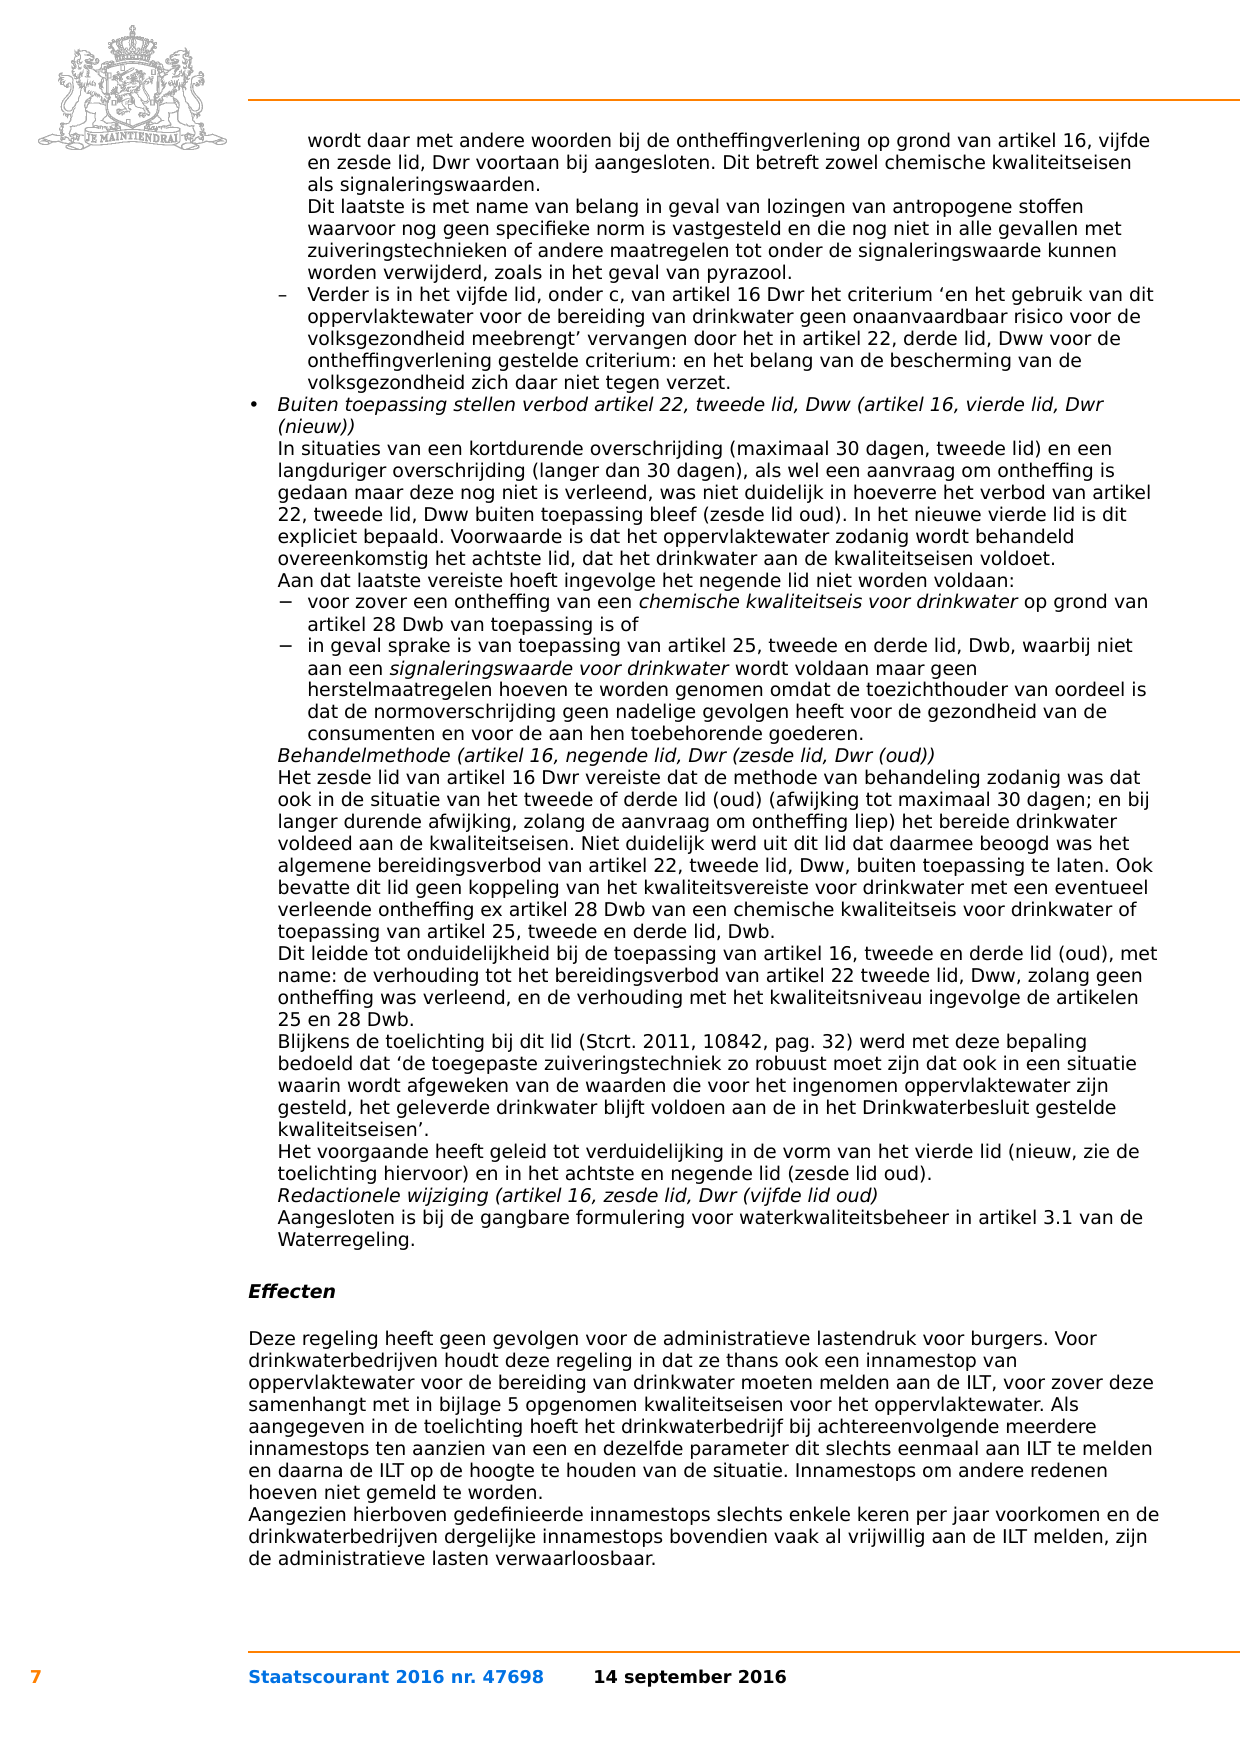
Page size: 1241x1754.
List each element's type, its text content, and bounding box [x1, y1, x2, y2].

text Het zesde lid van artikel 16 Dwr vereiste dat de methode van behandeling zodanig was dat ook in de situatie van het tweede of derde lid (oud) (afwijking tot maximaal 30 dagen; en bij langer durende afwijking, zolang de aanvraag om ontheffing liep) het bereide drinkwater voldeed aan de kwaliteitseisen. Niet duidelijk werd uit dit lid dat daarmee beoogd was het algemene bereidingsverbod van artikel 22, tweede lid, Dww, buiten toepassing te laten. Ook bevatte dit lid geen koppeling van het kwaliteitsvereiste voor drinkwater met een eventueel verleende ontheffing ex artikel 28 Dwb van een chemische kwaliteitseis voor drinkwater of toepassing van artikel 25, tweede en derde lid, Dwb. [277, 767, 1163, 943]
text Blijkens de toelichting bij dit lid (Stcrt. 2011, 10842, pag. 32) werd met deze bepaling bedoeld dat ‘de toegepaste zuiveringstechniek zo robuust moet zijn dat ook in een situatie waarin wordt afgeweken van de waarden die voor het ingenomen oppervlaktewater zijn gesteld, het geleverde drinkwater blijft voldoen aan de in het Drinkwaterbesluit gestelde kwaliteitseisen’. [277, 1031, 1163, 1141]
text Deze regeling heeft geen gevolgen voor de administratieve lastendruk voor burgers. Voor drinkwaterbedrijven houdt deze regeling in dat ze thans ook een innamestop van oppervlaktewater voor de bereiding van drinkwater moeten melden aan de ILT, voor zover deze samenhangt met in bijlage 5 opgenomen kwaliteitseisen voor het oppervlaktewater. Als aangegeven in de toelichting hoeft het drinkwaterbedrijf bij achtereenvolgende meerdere innamestops ten aanzien van een en dezelfde parameter dit slechts eenmaal aan ILT te melden en daarna de ILT op de hoogte te houden van de situatie. Innamestops om andere redenen hoeven niet gemeld te worden. [248, 1328, 1163, 1504]
text • Buiten toepassing stellen verbod artikel 22, tweede lid, Dww (artikel 16, vierde lid, Dwr (nieuw)) [248, 394, 1163, 438]
text Het voorgaande heeft geleid tot verduidelijking in de vorm van het vierde lid (nieuw, zie de toelichting hiervoor) en in het achtste en negende lid (zesde lid oud). [277, 1141, 1163, 1185]
text − voor zover een ontheffing van een chemische kwaliteitseis voor drinkwater op grond van artikel 28 Dwb van toepassing is of [278, 591, 1163, 635]
text Dit laatste is met name van belang in geval van lozingen van antropogene stoffen waarvoor nog geen specifieke norm is vastgesteld en die nog niet in alle gevallen met zuiveringstechnieken of andere maatregelen tot onder de signaleringswaarde kunnen worden verwijderd, zoals in het geval van pyrazool. [307, 196, 1163, 284]
text Dit leidde tot onduidelijkheid bij de toepassing van artikel 16, tweede en derde lid (oud), met name: de verhouding tot het bereidingsverbod van artikel 22 tweede lid, Dww, zolang geen ontheffing was verleend, en de verhouding met het kwaliteitsniveau ingevolge de artikelen 25 en 28 Dwb. [277, 943, 1163, 1031]
text In situaties van een kortdurende overschrijding (maximaal 30 dagen, tweede lid) en een langduriger overschrijding (langer dan 30 dagen), als wel een aanvraag om ontheffing is gedaan maar deze nog niet is verleend, was niet duidelijk in hoeverre het verbod van artikel 22, tweede lid, Dww buiten toepassing bleef (zesde lid oud). In het nieuwe vierde lid is dit expliciet bepaald. Voorwaarde is dat het oppervlaktewater zodanig wordt behandeld overeenkomstig het achtste lid, dat het drinkwater aan de kwaliteitseisen voldoet. [277, 438, 1163, 569]
text wordt daar met andere woorden bij de ontheffingverlening op grond van artikel 16, vijfde en zesde lid, Dwr voortaan bij aangesloten. Dit betreft zowel chemische kwaliteitseisen als signaleringswaarden. [307, 130, 1163, 196]
picture [38, 25, 227, 150]
text Aangezien hierboven gedefinieerde innamestops slechts enkele keren per jaar voorkomen en de drinkwaterbedrijven dergelijke innamestops bovendien vaak al vrijwillig aan de ILT melden, zijn de administratieve lasten verwaarloosbaar. [248, 1504, 1163, 1569]
text − in geval sprake is van toepassing van artikel 25, tweede en derde lid, Dwb, waarbij niet aan een signaleringswaarde voor drinkwater wordt voldaan maar geen herstelmaatregelen hoeven te worden genomen omdat de toezichthouder van oordeel is dat de normoverschrijding geen nadelige gevolgen heeft voor de gezondheid van de consumenten en voor de aan hen toebehorende goederen. [278, 635, 1163, 745]
subtitle Effecten [248, 1281, 1163, 1303]
text – Verder is in het vijfde lid, onder c, van artikel 16 Dwr het criterium ‘en het gebruik van dit oppervlaktewater voor de bereiding van drinkwater geen onaanvaardbaar risico voor de volksgezondheid meebrengt’ vervangen door het in artikel 22, derde lid, Dww voor de ontheffingverlening gestelde criterium: en het belang van de bescherming van de volksgezondheid zich daar niet tegen verzet. [278, 284, 1163, 394]
text Redactionele wijziging (artikel 16, zesde lid, Dwr (vijfde lid oud) [277, 1185, 1163, 1207]
text Aan dat laatste vereiste hoeft ingevolge het negende lid niet worden voldaan: [277, 569, 1163, 591]
text Aangesloten is bij de gangbare formulering voor waterkwaliteitsbeheer in artikel 3.1 van de Waterregeling. [277, 1207, 1163, 1251]
text Behandelmethode (artikel 16, negende lid, Dwr (zesde lid, Dwr (oud)) [277, 745, 1163, 767]
